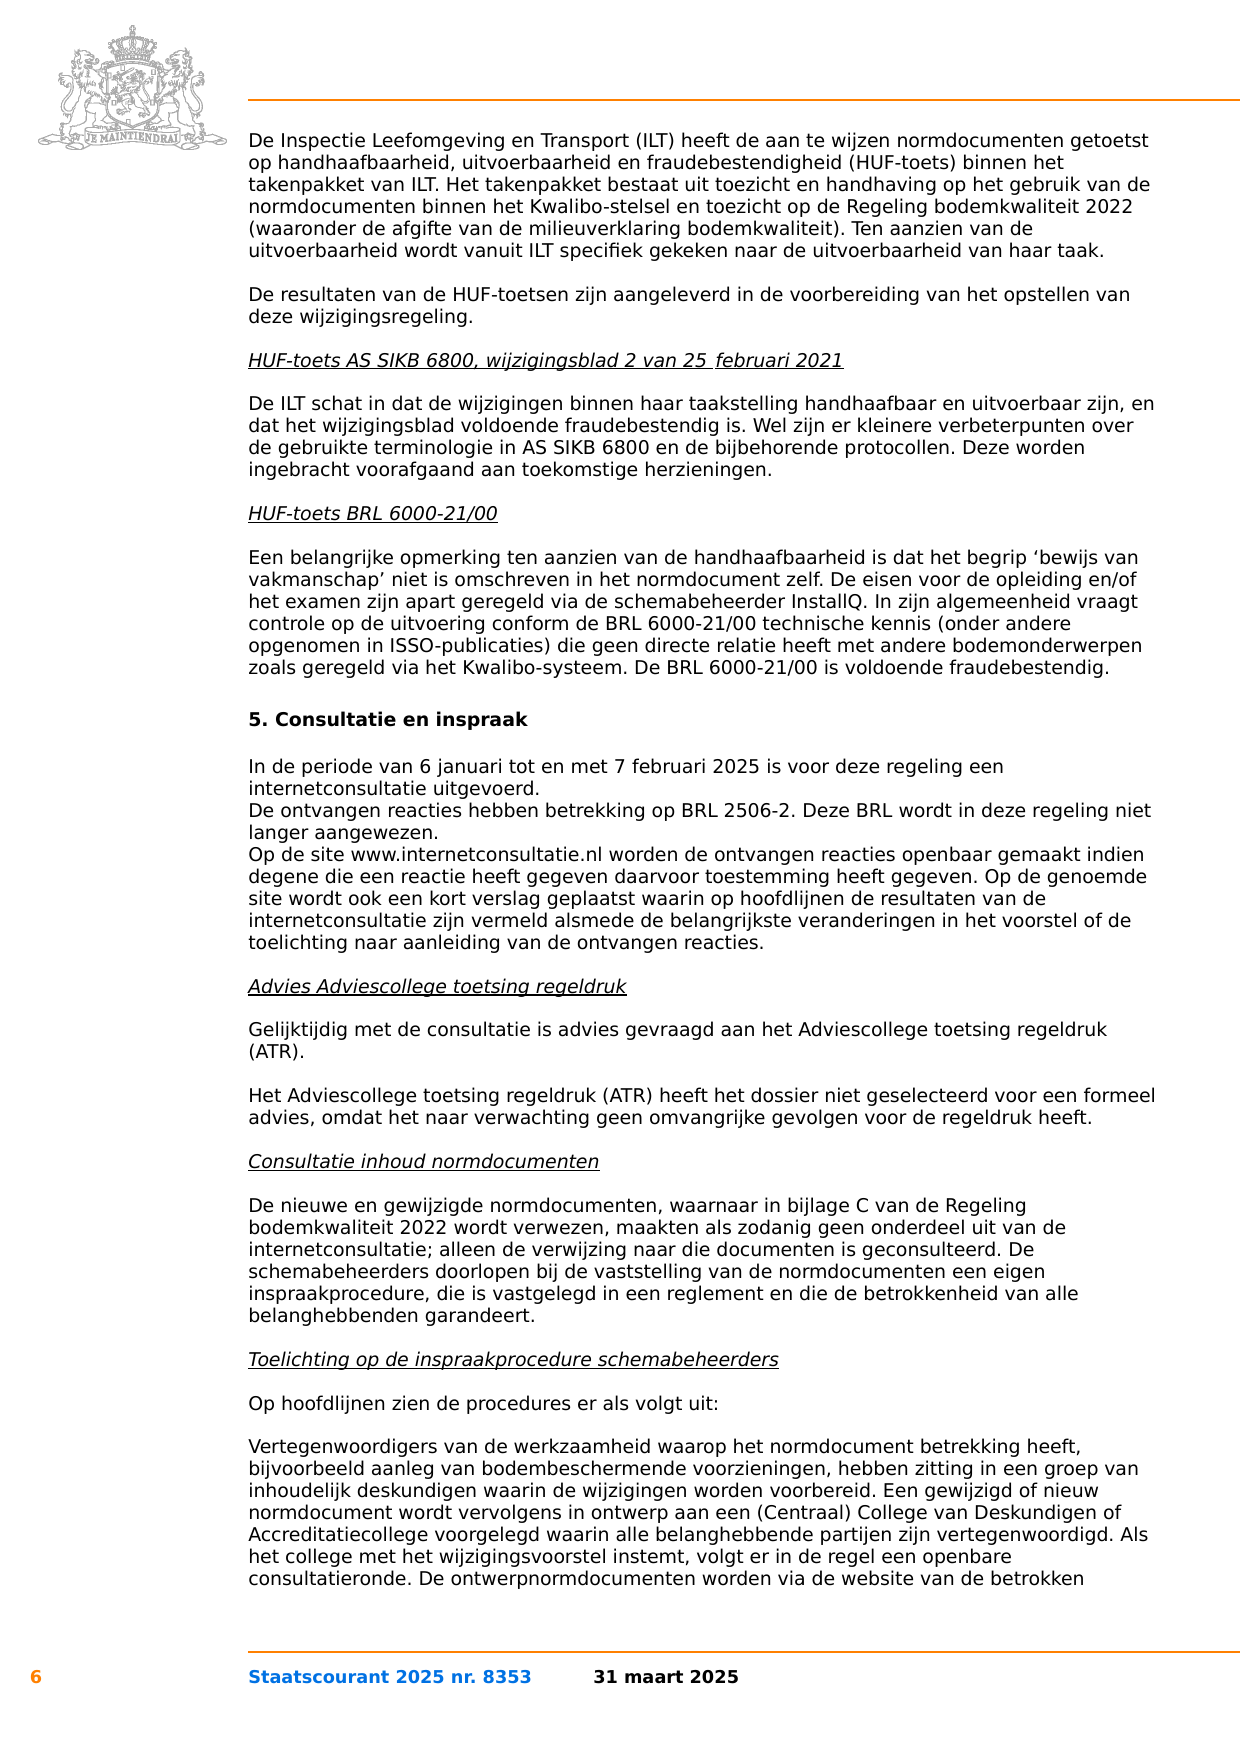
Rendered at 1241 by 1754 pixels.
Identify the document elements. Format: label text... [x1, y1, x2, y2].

subtitle Toelichting op de inspraakprocedure schemabeheerders [248, 1349, 1163, 1371]
text In de periode van 6 januari tot en met 7 februari 2025 is voor deze regeling een internetconsultatie uitgevoerd. [248, 756, 1163, 800]
text Een belangrijke opmerking ten aanzien van de handhaafbaarheid is dat het begrip ‘bewijs van vakmanschap’ niet is omschreven in het normdocument zelf. De eisen voor de opleiding en/of het examen zijn apart geregeld via de schemabeheerder InstallQ. In zijn algemeenheid vraagt controle op de uitvoering conform de BRL 6000-21/00 technische kennis (onder andere opgenomen in ISSO-publicaties) die geen directe relatie heeft met andere bodemonderwerpen zoals geregeld via het Kwalibo-systeem. De BRL 6000-21/00 is voldoende fraudebestendig. [248, 547, 1163, 679]
subtitle HUF-toets BRL 6000-21/00 [248, 503, 1163, 525]
subtitle HUF-toets AS SIKB 6800, wijzigingsblad 2 van 25 februari 2021 [248, 349, 1163, 371]
text Het Adviescollege toetsing regeldruk (ATR) heeft het dossier niet geselecteerd voor een formeel advies, omdat het naar verwachting geen omvangrijke gevolgen voor de regeldruk heeft. [248, 1085, 1163, 1129]
picture [38, 25, 227, 150]
subtitle Consultatie inhoud normdocumenten [248, 1151, 1163, 1173]
text De ontvangen reacties hebben betrekking op BRL 2506-2. Deze BRL wordt in deze regeling niet langer aangewezen. [248, 800, 1163, 844]
text De Inspectie Leefomgeving en Transport (ILT) heeft de aan te wijzen normdocumenten getoetst op handhaafbaarheid, uitvoerbaarheid en fraudebestendigheid (HUF-toets) binnen het takenpakket van ILT. Het takenpakket bestaat uit toezicht en handhaving op het gebruik van de normdocumenten binnen het Kwalibo-stelsel en toezicht op de Regeling bodemkwaliteit 2022 (waaronder de afgifte van de milieuverklaring bodemkwaliteit). Ten aanzien van de uitvoerbaarheid wordt vanuit ILT specifiek gekeken naar de uitvoerbaarheid van haar taak. [248, 130, 1163, 262]
text De ILT schat in dat de wijzigingen binnen haar taakstelling handhaafbaar en uitvoerbaar zijn, en dat het wijzigingsblad voldoende fraudebestendig is. Wel zijn er kleinere verbeterpunten over de gebruikte terminologie in AS SIKB 6800 en de bijbehorende protocollen. Deze worden ingebracht voorafgaand aan toekomstige herzieningen. [248, 393, 1163, 481]
text De nieuwe en gewijzigde normdocumenten, waarnaar in bijlage C van de Regeling bodemkwaliteit 2022 wordt verwezen, maakten als zodanig geen onderdeel uit van de internetconsultatie; alleen de verwijzing naar die documenten is geconsulteerd. De schemabeheerders doorlopen bij de vaststelling van de normdocumenten een eigen inspraakprocedure, die is vastgelegd in een reglement en die de betrokkenheid van alle belanghebbenden garandeert. [248, 1195, 1163, 1327]
text De resultaten van de HUF-toetsen zijn aangeleverd in de voorbereiding van het opstellen van deze wijzigingsregeling. [248, 284, 1163, 328]
subtitle Advies Adviescollege toetsing regeldruk [248, 976, 1163, 997]
text Op de site www.internetconsultatie.nl worden de ontvangen reacties openbaar gemaakt indien degene die een reactie heeft gegeven daarvoor toestemming heeft gegeven. Op de genoemde site wordt ook een kort verslag geplaatst waarin op hoofdlijnen de resultaten van de internetconsultatie zijn vermeld alsmede de belangrijkste veranderingen in het voorstel of de toelichting naar aanleiding van de ontvangen reacties. [248, 844, 1163, 954]
text Op hoofdlijnen zien de procedures er als volgt uit: [248, 1392, 1163, 1414]
subtitle 5. Consultatie en inspraak [248, 709, 1163, 731]
text Gelijktijdig met de consultatie is advies gevraagd aan het Adviescollege toetsing regeldruk (ATR). [248, 1019, 1163, 1063]
text Vertegenwoordigers van de werkzaamheid waarop het normdocument betrekking heeft, bijvoorbeeld aanleg van bodembeschermende voorzieningen, hebben zitting in een groep van inhoudelijk deskundigen waarin de wijzigingen worden voorbereid. Een gewijzigd of nieuw normdocument wordt vervolgens in ontwerp aan een (Centraal) College van Deskundigen of Accreditatiecollege voorgelegd waarin alle belanghebbende partijen zijn vertegenwoordigd. Als het college met het wijzigingsvoorstel instemt, volgt er in de regel een openbare consultatieronde. De ontwerpnormdocumenten worden via de website van de betrokken [248, 1436, 1163, 1590]
